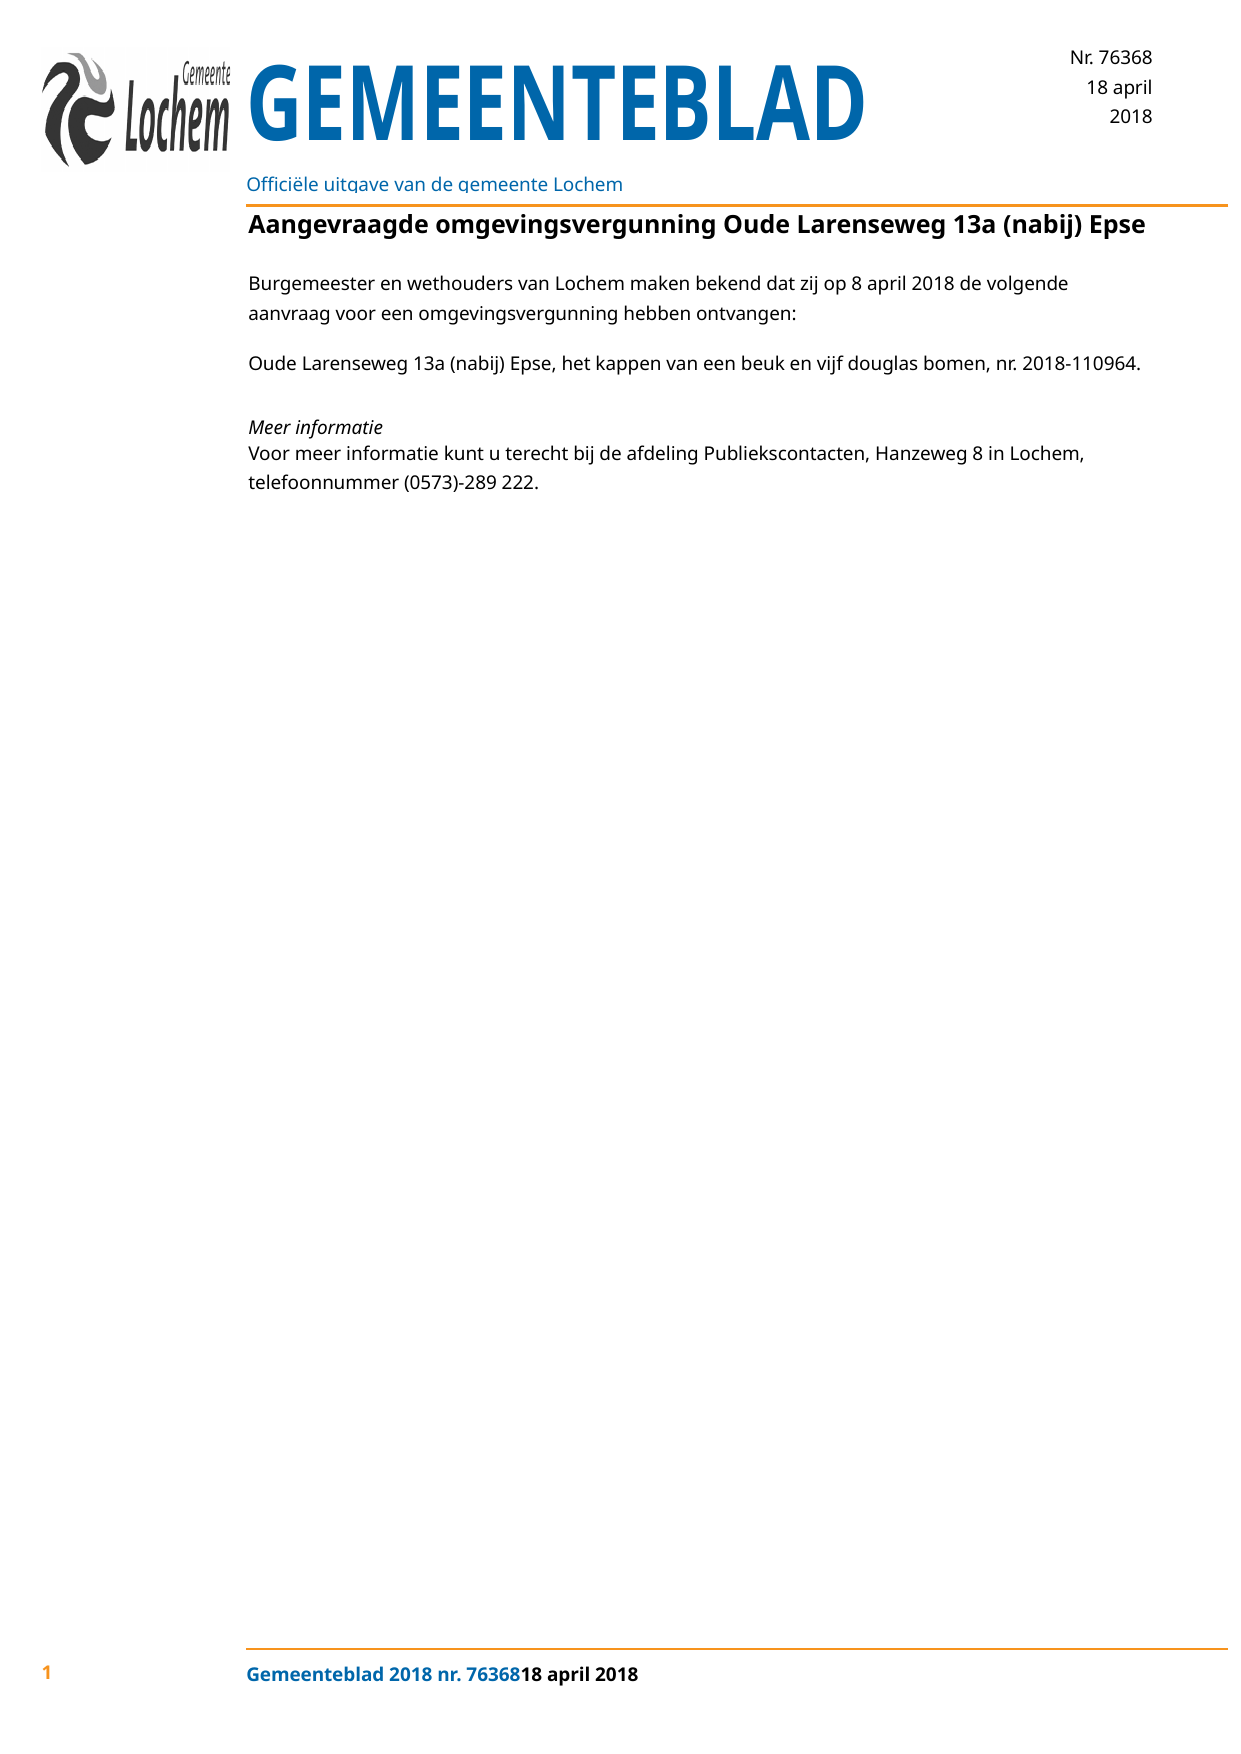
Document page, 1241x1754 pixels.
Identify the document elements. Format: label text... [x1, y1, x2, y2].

text Burgemeester en wethouders van Lochem maken bekend dat zij op 8 april 2018 de volgende aanvraag voor een omgevingsvergunning hebben ontvangen: [248, 270, 1152, 326]
text Aangevraagde omgevingsvergunning Oude Larenseweg 13a (nabij) Epse [248, 207, 1152, 241]
text Oude Larenseweg 13a (nabij) Epse, het kappen van een beuk en vijf douglas bomen, nr. 2018-110964. [248, 350, 1152, 376]
text Meer informatie [248, 414, 1152, 440]
text Voor meer informatie kunt u terecht bij de afdeling Publiekscontacten, Hanzeweg 8 in Lochem, telefoonnummer (0573)-289 222. [248, 440, 1152, 495]
picture [41, 47, 231, 172]
